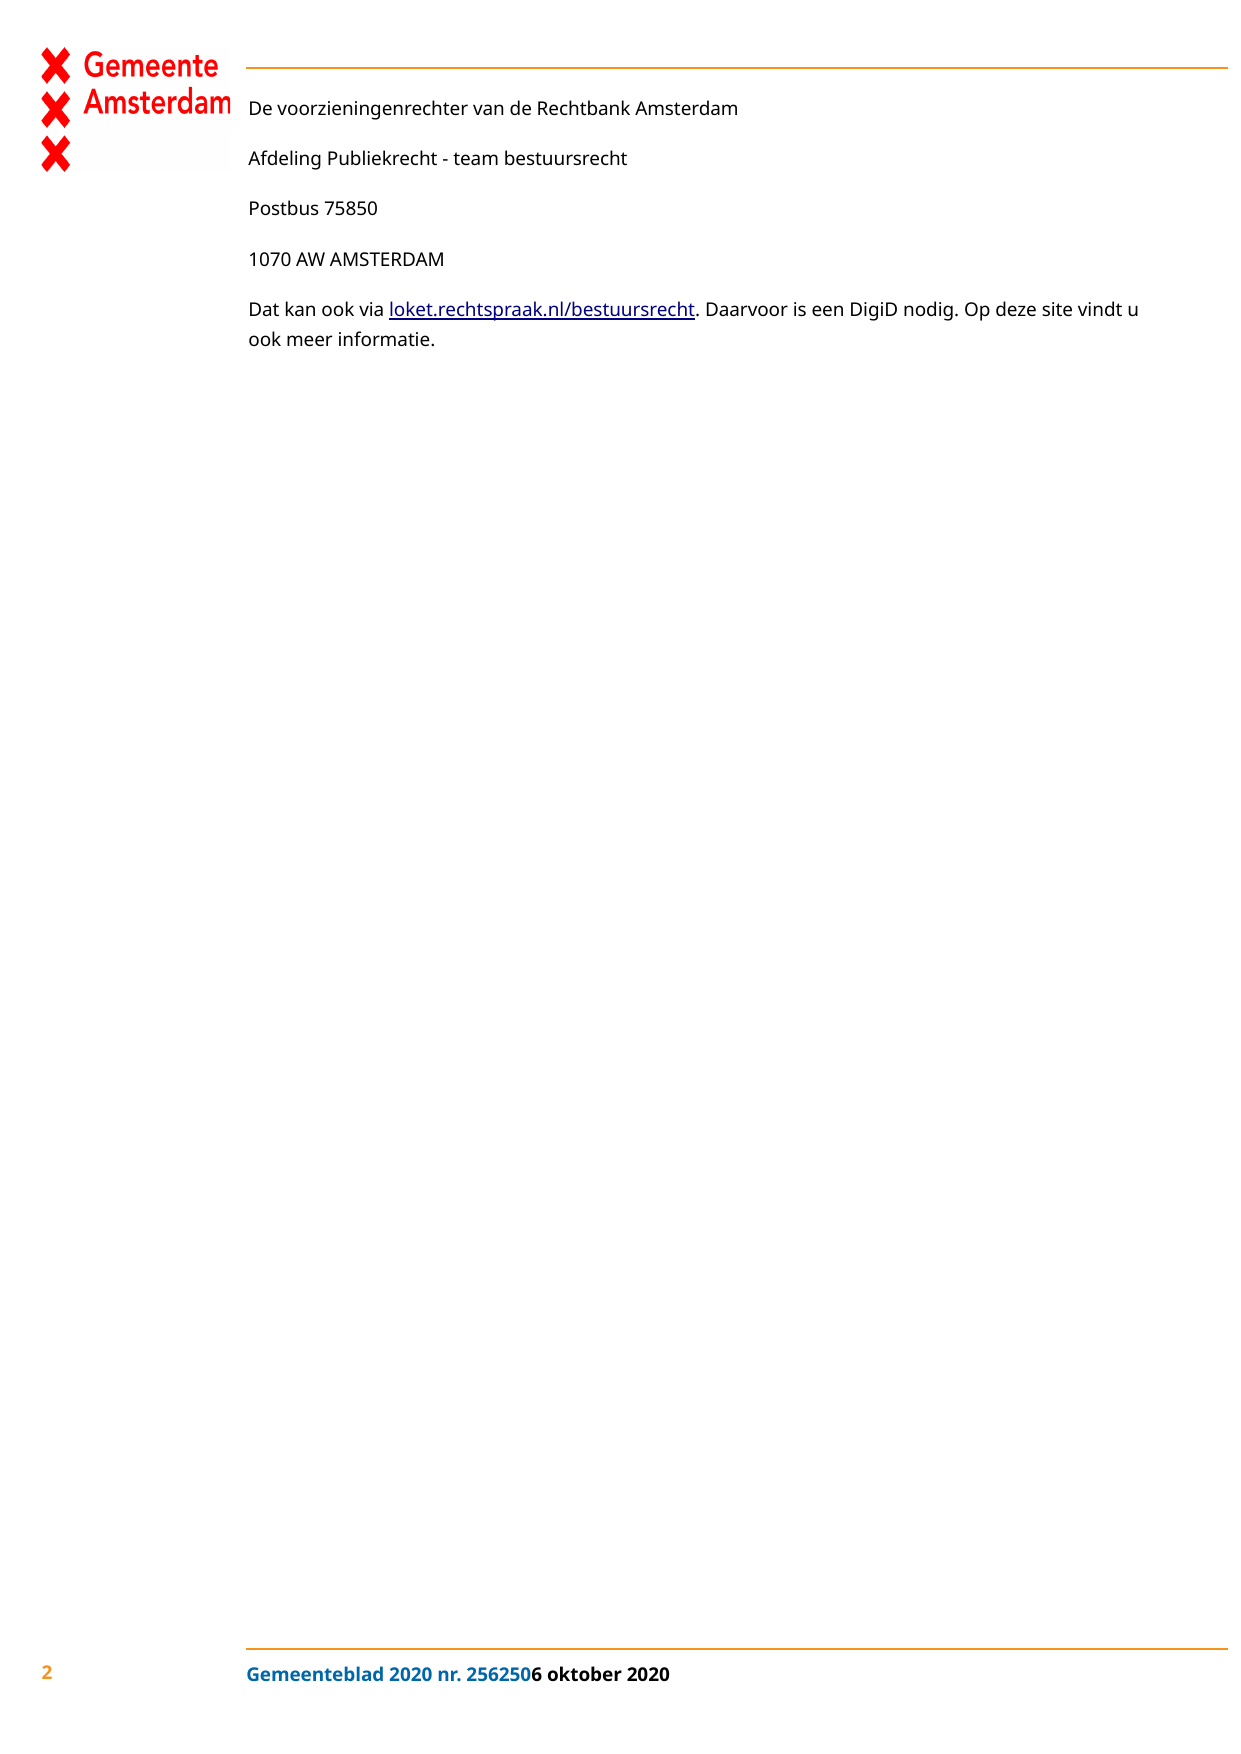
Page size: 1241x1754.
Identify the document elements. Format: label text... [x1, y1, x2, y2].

picture [41, 47, 231, 172]
text 1070 AW AMSTERDAM [248, 246, 1152, 272]
text Afdeling Publiekrecht - team bestuursrecht [248, 145, 1152, 171]
text De voorzieningenrechter van de Rechtbank Amsterdam [248, 95, 1152, 121]
text Dat kan ook via loket.rechtspraak.nl/bestuursrecht. Daarvoor is een DigiD nodig. Op deze site vindt u ook meer informatie. [248, 296, 1152, 352]
text Postbus 75850 [248, 196, 1152, 221]
